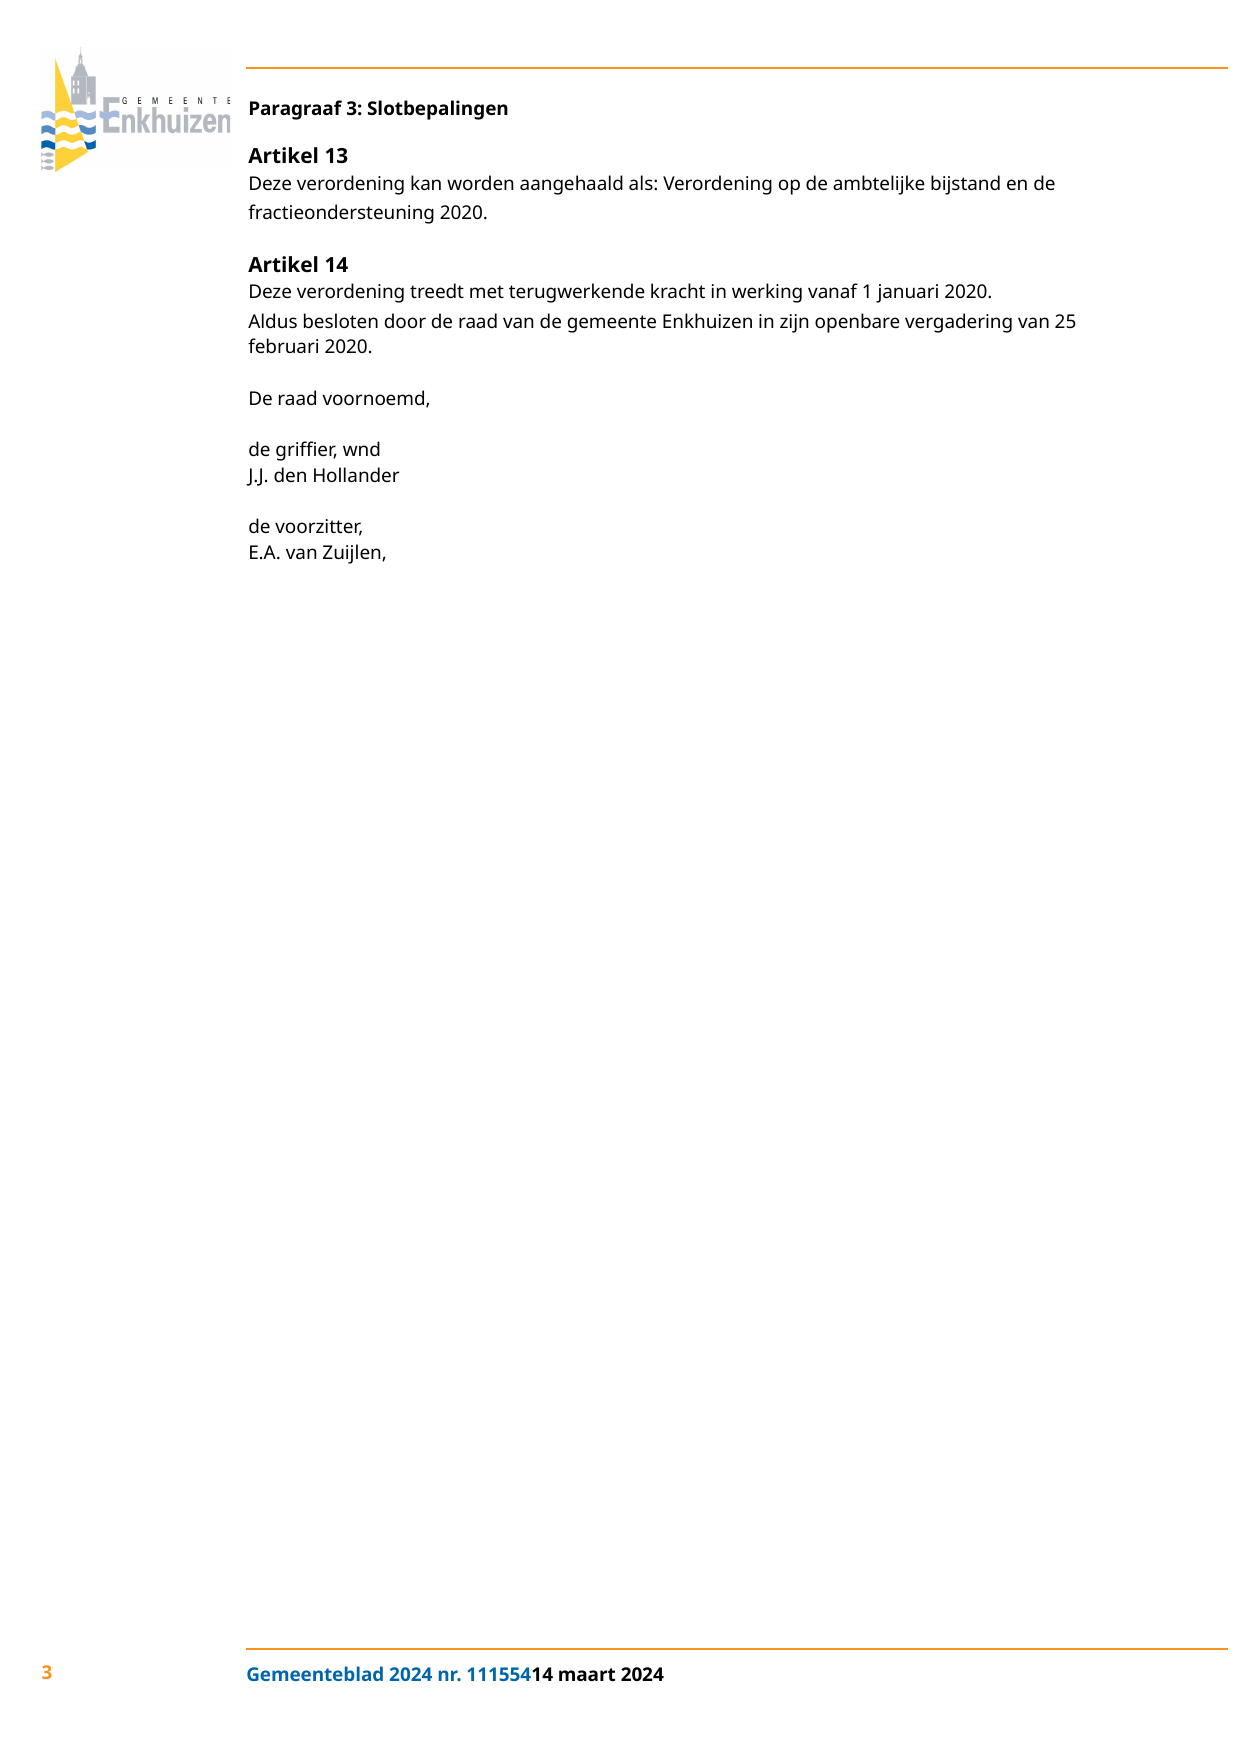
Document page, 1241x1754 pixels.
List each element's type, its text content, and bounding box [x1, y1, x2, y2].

text E.A. van Zuijlen, [248, 539, 1152, 565]
text Deze verordening kan worden aangehaald als: Verordening op de ambtelijke bijstand en de fractieondersteuning 2020. [248, 170, 1152, 225]
text J.J. den Hollander [248, 462, 1152, 488]
text Deze verordening treedt met terugwerkende kracht in werking vanaf 1 januari 2020. [248, 278, 1152, 304]
text Artikel 14 [248, 250, 1152, 278]
text Artikel 13 [248, 141, 1152, 170]
picture [41, 47, 231, 172]
text Aldus besloten door de raad van de gemeente Enkhuizen in zijn openbare vergadering van 25 februari 2020. [248, 308, 1152, 359]
text Paragraaf 3: Slotbepalingen [248, 95, 1152, 121]
text de griffier, wnd [248, 436, 1152, 462]
text De raad voornoemd, [248, 385, 1152, 411]
text de voorzitter, [248, 514, 1152, 539]
